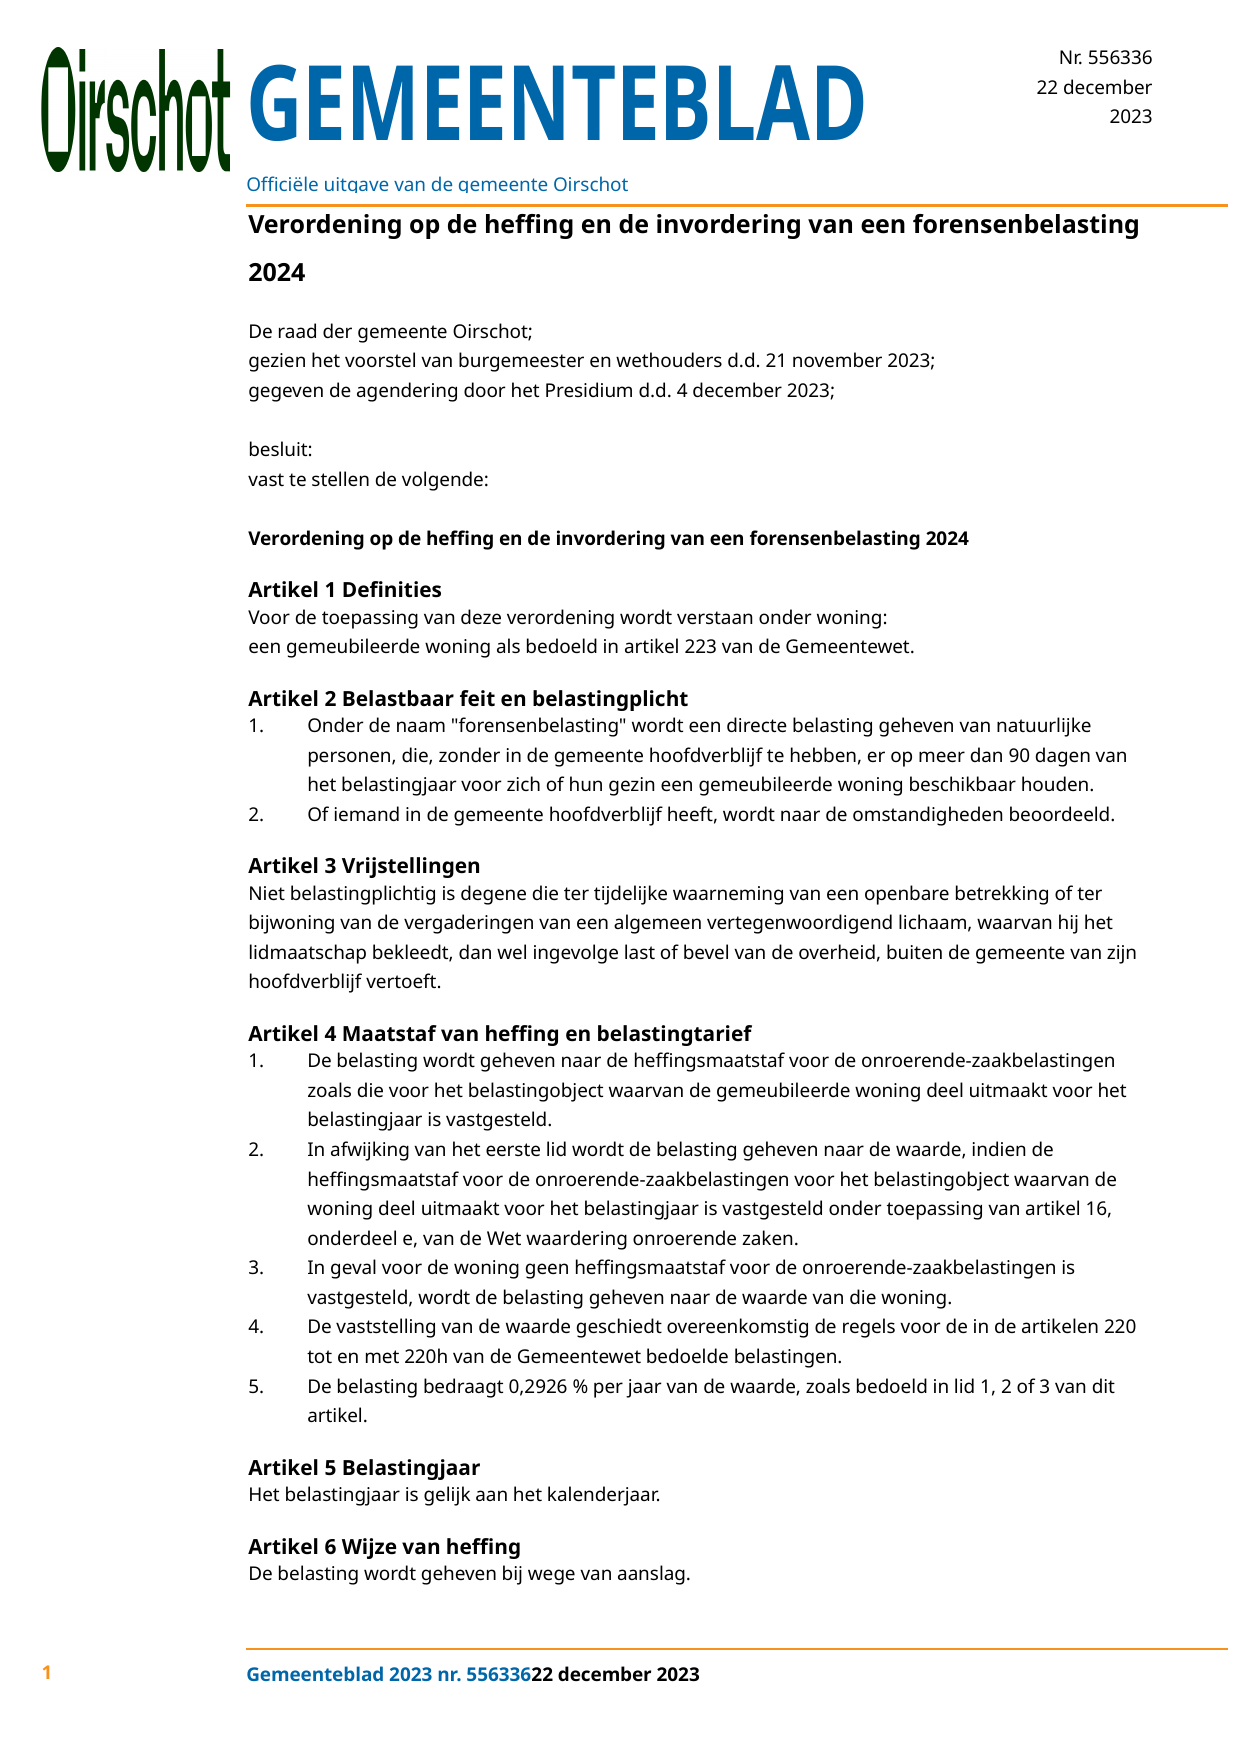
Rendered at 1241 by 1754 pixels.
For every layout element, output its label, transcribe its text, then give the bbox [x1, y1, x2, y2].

text Artikel 4 Maatstaf van heffing en belastingtarief [248, 1019, 1152, 1047]
list De belasting bedraagt 0,2926 % per jaar van de waarde, zoals bedoeld in lid 1, 2 of 3 van dit artikel. [248, 1373, 1152, 1428]
list De vaststelling van de waarde geschiedt overeenkomstig de regels voor de in de artikelen 220 tot en met 220h van de Gemeentewet bedoelde belastingen. [248, 1314, 1152, 1369]
text Artikel 3 Vrijstellingen [248, 851, 1152, 880]
text een gemeubileerde woning als bedoeld in artikel 223 van de Gemeentewet. [248, 633, 1152, 659]
text Verordening op de heffing en de invordering van een forensenbelasting 2024 [248, 207, 1152, 288]
text De belasting wordt geheven bij wege van aanslag. [248, 1560, 1152, 1586]
list Onder de naam "forensenbelasting" wordt een directe belasting geheven van natuurlijke personen, die, zonder in de gemeente hoofdverblijf te hebben, er op meer dan 90 dagen van het belastingjaar voor zich of hun gezin een gemeubileerde woning beschikbaar houden. [248, 712, 1152, 797]
list In afwijking van het eerste lid wordt de belasting geheven naar de waarde, indien de heffingsmaatstaf voor de onroerende-zaakbelastingen voor het belastingobject waarvan de woning deel uitmaakt voor het belastingjaar is vastgesteld onder toepassing van artikel 16, onderdeel e, van de Wet waardering onroerende zaken. [248, 1136, 1152, 1251]
text Voor de toepassing van deze verordening wordt verstaan onder woning: [248, 604, 1152, 629]
text Verordening op de heffing en de invordering van een forensenbelasting 2024 [248, 525, 1152, 551]
text Artikel 5 Belastingjaar [248, 1453, 1152, 1481]
text besluit: [248, 436, 1152, 462]
text Artikel 6 Wijze van heffing [248, 1532, 1152, 1560]
text gezien het voorstel van burgemeester en wethouders d.d. 21 november 2023; [248, 347, 1152, 373]
text Niet belastingplichtig is degene die ter tijdelijke waarneming van een openbare betrekking of ter bijwoning van de vergaderingen van een algemeen vertegenwoordigend lichaam, waarvan hij het lidmaatschap bekleedt, dan wel ingevolge last of bevel van de overheid, buiten de gemeente van zijn hoofdverblijf vertoeft. [248, 880, 1152, 994]
list De belasting wordt geheven naar de heffingsmaatstaf voor de onroerende-zaakbelastingen zoals die voor het belastingobject waarvan de gemeubileerde woning deel uitmaakt voor het belastingjaar is vastgesteld. [248, 1047, 1152, 1132]
text Het belastingjaar is gelijk aan het kalenderjaar. [248, 1481, 1152, 1507]
text De raad der gemeente Oirschot; [248, 318, 1152, 344]
list Of iemand in de gemeente hoofdverblijf heeft, wordt naar de omstandigheden beoordeeld. [248, 801, 1152, 827]
picture [41, 47, 231, 172]
list In geval voor de woning geen heffingsmaatstaf voor de onroerende-zaakbelastingen is vastgesteld, wordt de belasting geheven naar de waarde van die woning. [248, 1254, 1152, 1310]
text gegeven de agendering door het Presidium d.d. 4 december 2023; [248, 377, 1152, 403]
text Artikel 2 Belastbaar feit en belastingplicht [248, 684, 1152, 712]
text Artikel 1 Definities [248, 575, 1152, 604]
text vast te stellen de volgende: [248, 466, 1152, 492]
